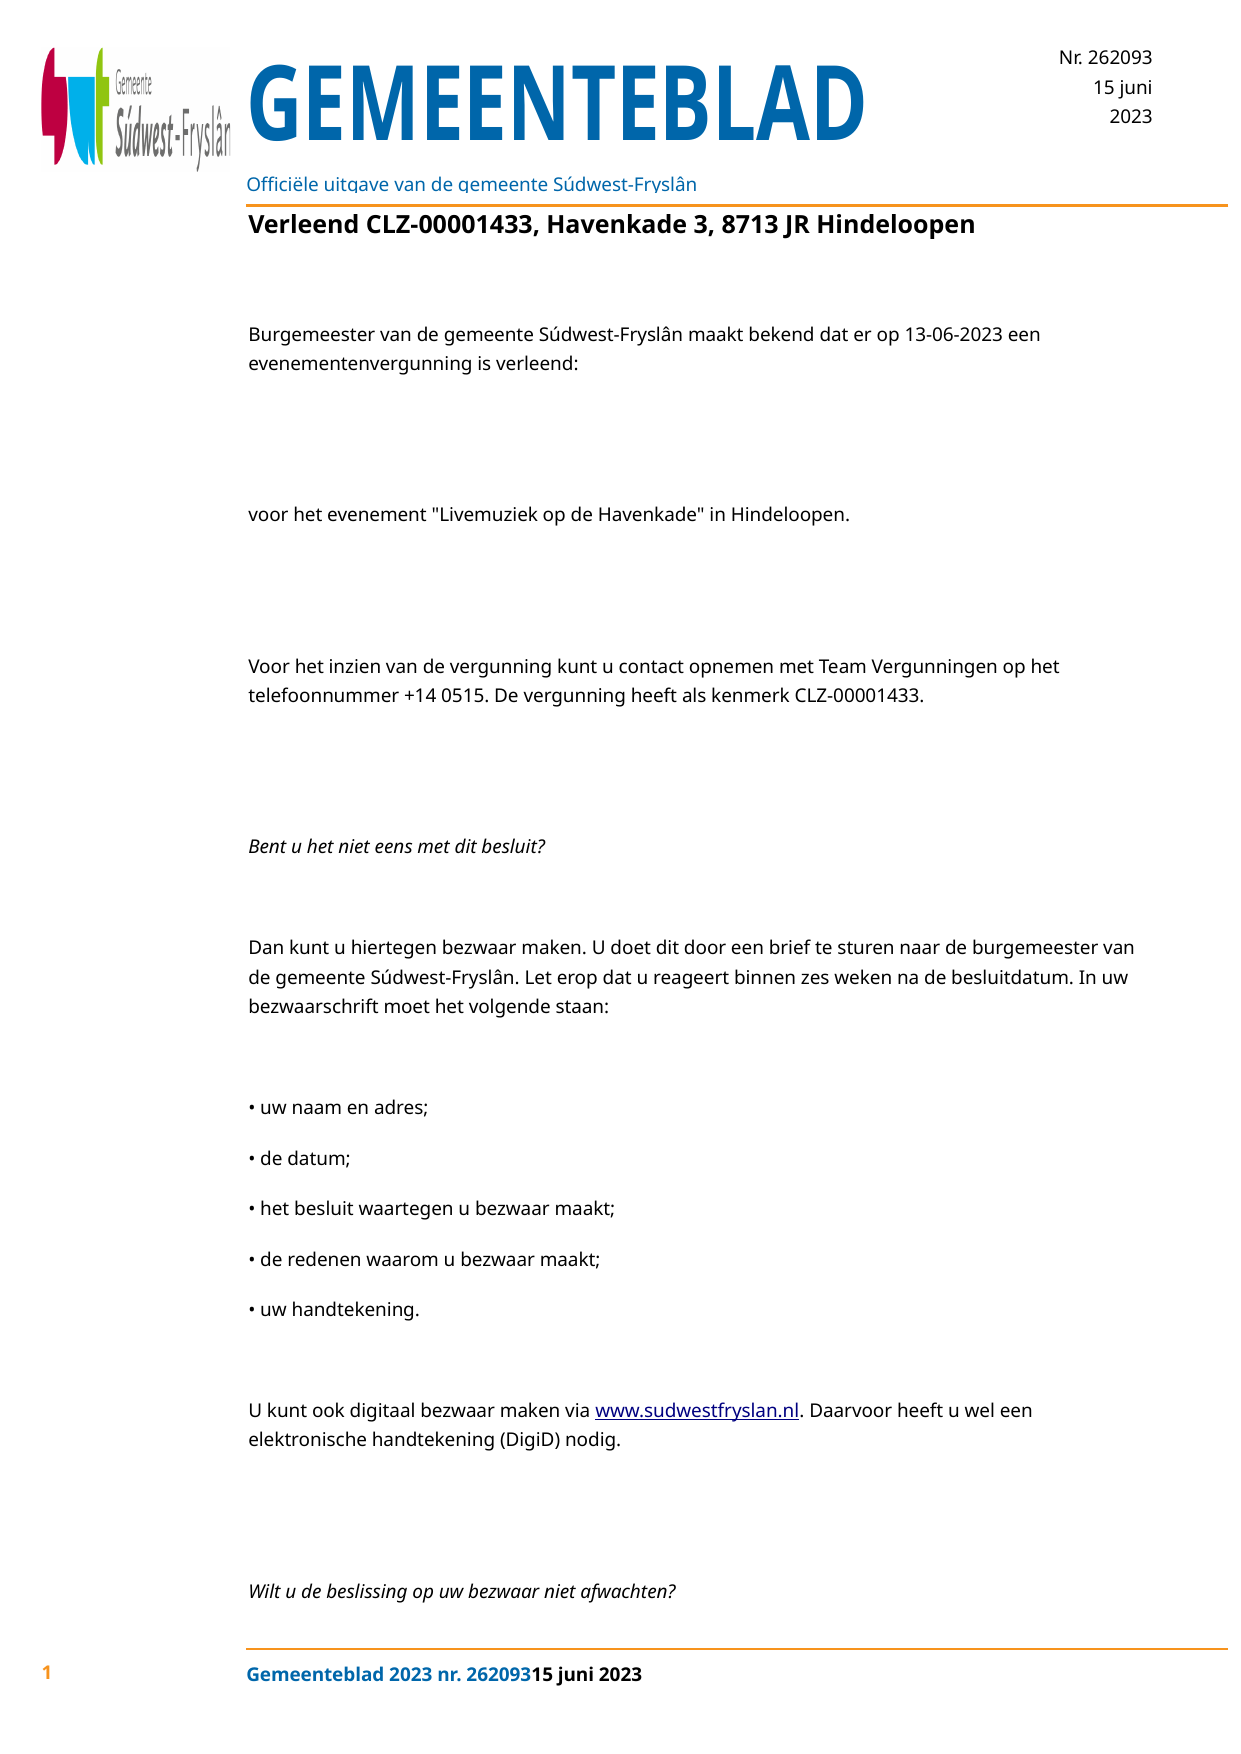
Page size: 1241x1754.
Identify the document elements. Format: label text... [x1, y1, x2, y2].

text • het besluit waartegen u bezwaar maakt; [248, 1195, 1152, 1221]
text Bent u het niet eens met dit besluit? [248, 834, 1152, 859]
text Burgemeester van de gemeente Súdwest-Fryslân maakt bekend dat er op 13-06-2023 een evenementenvergunning is verleend: [248, 321, 1152, 376]
text voor het evenement "Livemuziek op de Havenkade" in Hindeloopen. [248, 502, 1152, 527]
picture [41, 47, 231, 172]
text Verleend CLZ-00001433, Havenkade 3, 8713 JR Hindeloopen [248, 207, 1152, 241]
text • de datum; [248, 1145, 1152, 1171]
text Dan kunt u hiertegen bezwaar maken. U doet dit door een brief te sturen naar de burgemeester van de gemeente Súdwest-Fryslân. Let erop dat u reageert binnen zes weken na de besluitdatum. In uw bezwaarschrift moet het volgende staan: [248, 934, 1152, 1019]
text U kunt ook digitaal bezwaar maken via www.sudwestfryslan.nl. Daarvoor heeft u wel een elektronische handtekening (DigiD) nodig. [248, 1397, 1152, 1452]
text Voor het inzien van de vergunning kunt u contact opnemen met Team Vergunningen op het telefoonnummer +14 0515. De vergunning heeft als kenmerk CLZ-00001433. [248, 653, 1152, 708]
text Wilt u de beslissing op uw bezwaar niet afwachten? [248, 1578, 1152, 1603]
text • uw naam en adres; [248, 1094, 1152, 1120]
text • de redenen waarom u bezwaar maakt; [248, 1246, 1152, 1271]
text • uw handtekening. [248, 1296, 1152, 1322]
